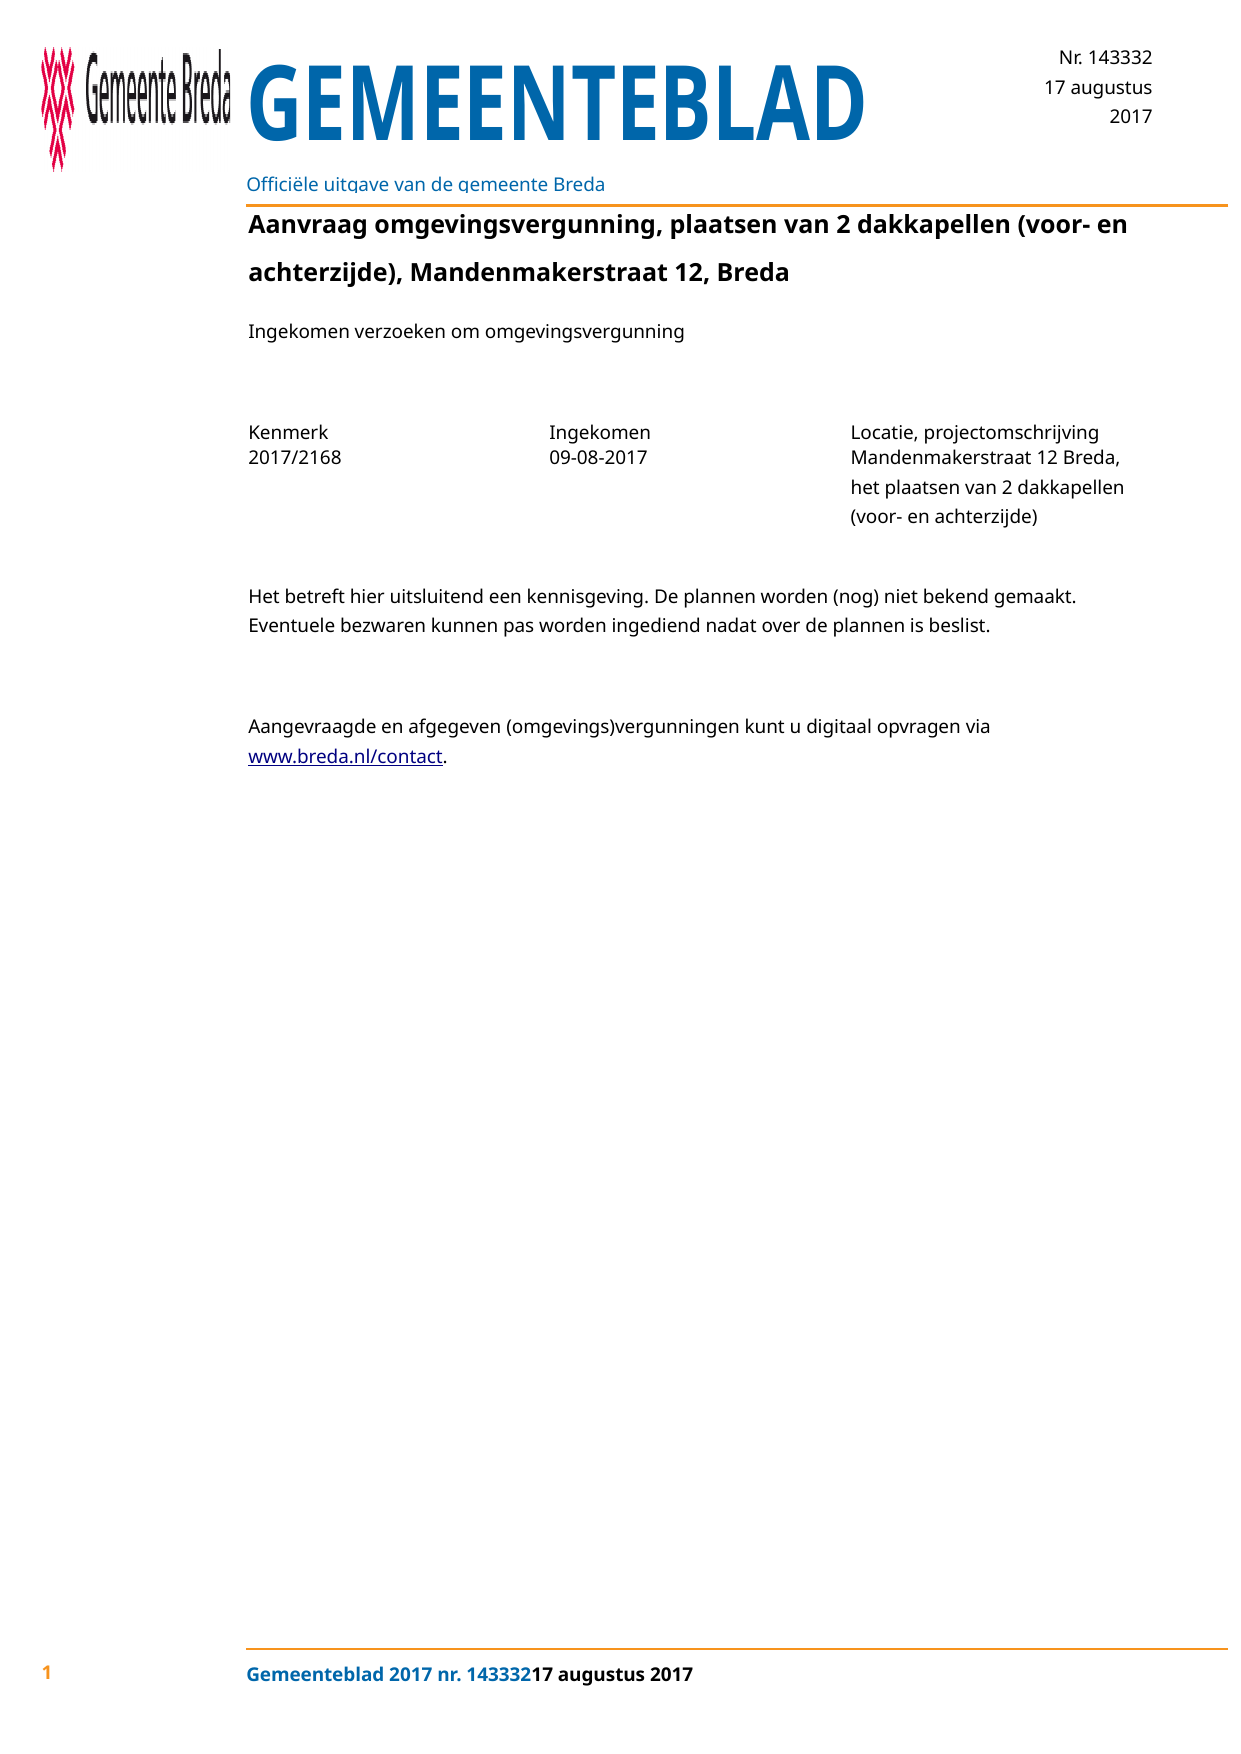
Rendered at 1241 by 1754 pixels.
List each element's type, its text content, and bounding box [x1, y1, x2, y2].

table_header Locatie, projectomschrijving [850, 419, 1152, 444]
table_cell 09-08-2017 [549, 445, 850, 529]
picture [41, 47, 231, 172]
table_header Ingekomen [549, 419, 850, 444]
text Aanvraag omgevingsvergunning, plaatsen van 2 dakkapellen (voor- en achterzijde), Mandenmakerstraat 12, Breda [248, 207, 1152, 288]
table_cell Mandenmakerstraat 12 Breda, het plaatsen van 2 dakkapellen (voor- en achterzijde) [850, 445, 1152, 529]
text Het betreft hier uitsluitend een kennisgeving. De plannen worden (nog) niet bekend gemaakt. Eventuele bezwaren kunnen pas worden ingediend nadat over de plannen is beslist. [248, 583, 1152, 638]
text Aangevraagde en afgegeven (omgevings)vergunningen kunt u digitaal opvragen via www.breda.nl/contact. [248, 713, 1152, 769]
table_cell 2017/2168 [248, 445, 549, 529]
text Ingekomen verzoeken om omgevingsvergunning [248, 318, 1152, 344]
table_header Kenmerk [248, 419, 549, 444]
